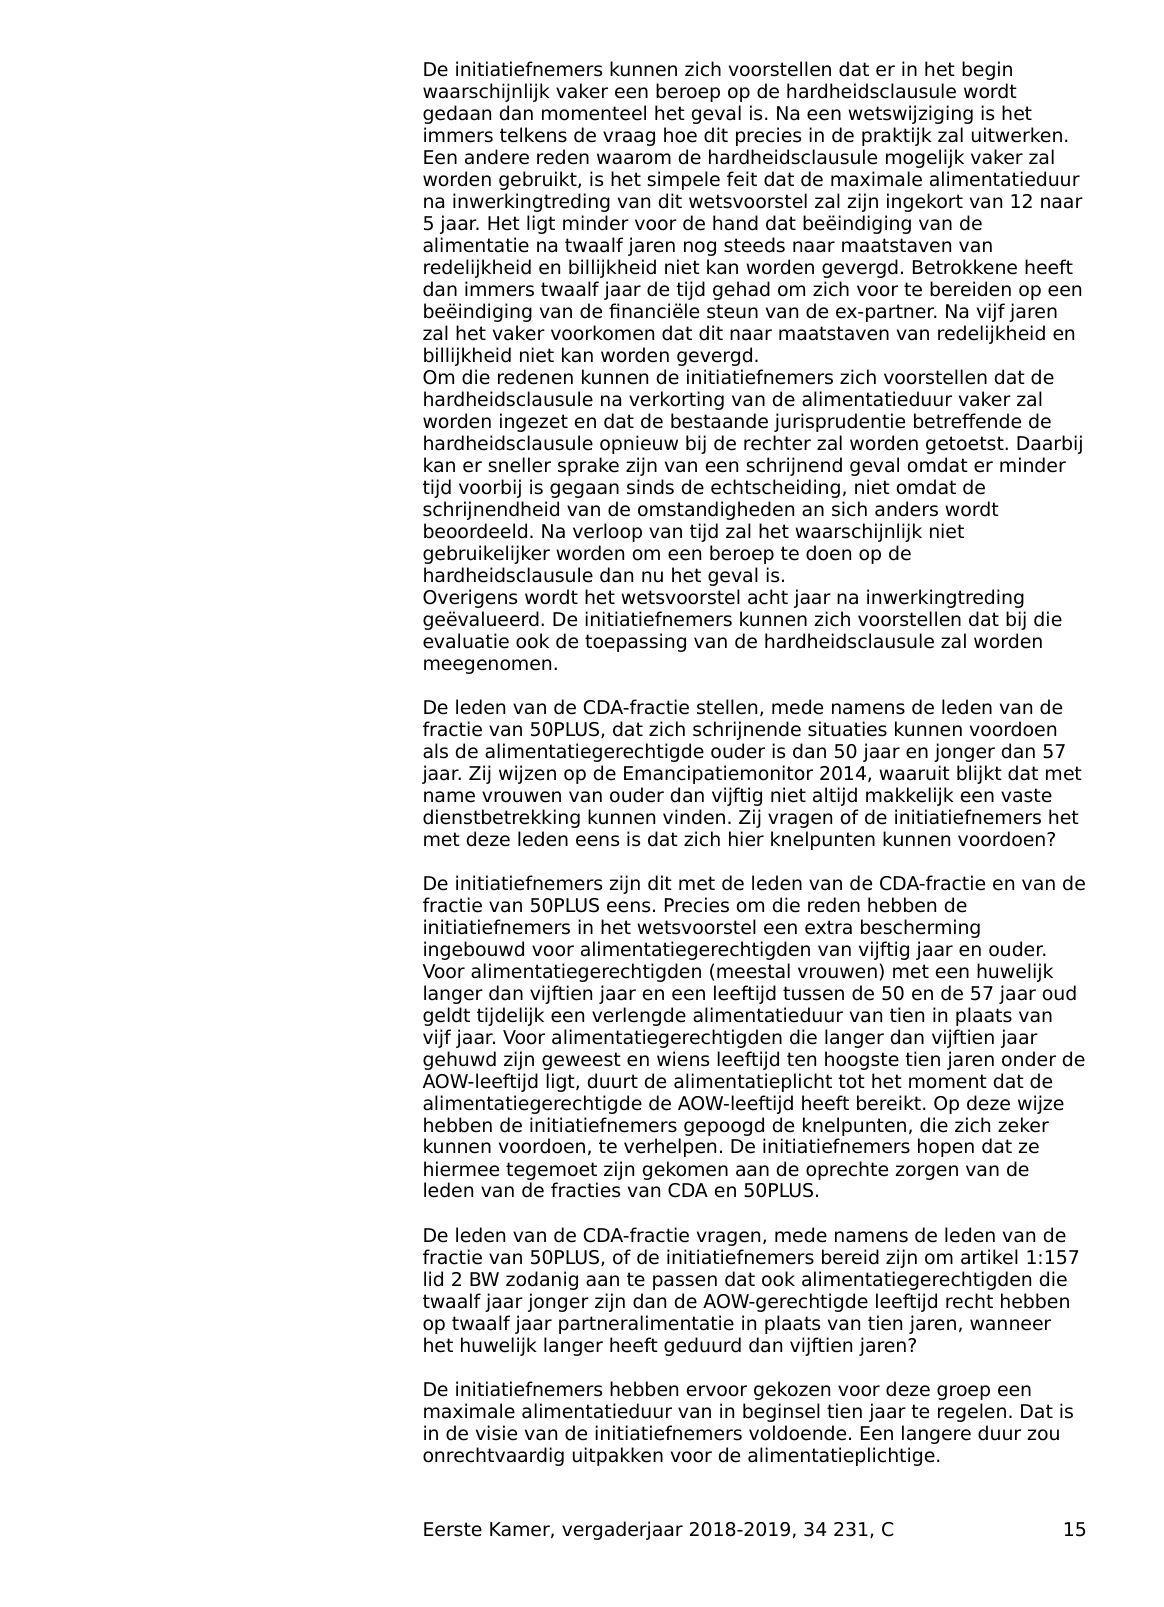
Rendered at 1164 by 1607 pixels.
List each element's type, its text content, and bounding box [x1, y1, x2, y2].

text Overigens wordt het wetsvoorstel acht jaar na inwerkingtreding geëvalueerd. De initiatiefnemers kunnen zich voorstellen dat bij die evaluatie ook de toepassing van de hardheidsclausule zal worden meegenomen. [422, 587, 1087, 674]
text De leden van de CDA-fractie vragen, mede namens de leden van de fractie van 50PLUS, of de initiatiefnemers bereid zijn om artikel 1:157 lid 2 BW zodanig aan te passen dat ook alimentatiegerechtigden die twaalf jaar jonger zijn dan de AOW-gerechtigde leeftijd recht hebben op twaalf jaar partneralimentatie in plaats van tien jaren, wanneer het huwelijk langer heeft geduurd dan vijftien jaren? [422, 1224, 1087, 1356]
text De initiatiefnemers kunnen zich voorstellen dat er in het begin waarschijnlijk vaker een beroep op de hardheidsclausule wordt gedaan dan momenteel het geval is. Na een wetswijziging is het immers telkens de vraag hoe dit precies in de praktijk zal uitwerken. Een andere reden waarom de hardheidsclausule mogelijk vaker zal worden gebruikt, is het simpele feit dat de maximale alimentatieduur na inwerkingtreding van dit wetsvoorstel zal zijn ingekort van 12 naar 5 jaar. Het ligt minder voor de hand dat beëindiging van de alimentatie na twaalf jaren nog steeds naar maatstaven van redelijkheid en billijkheid niet kan worden gevergd. Betrokkene heeft dan immers twaalf jaar de tijd gehad om zich voor te bereiden op een beëindiging van de financiële steun van de ex-partner. Na vijf jaren zal het vaker voorkomen dat dit naar maatstaven van redelijkheid en billijkheid niet kan worden gevergd. [422, 59, 1087, 367]
text De initiatiefnemers hebben ervoor gekozen voor deze groep een maximale alimentatieduur van in beginsel tien jaar te regelen. Dat is in de visie van de initiatiefnemers voldoende. Een langere duur zou onrechtvaardig uitpakken voor de alimentatieplichtige. [422, 1379, 1087, 1467]
text De leden van de CDA-fractie stellen, mede namens de leden van de fractie van 50PLUS, dat zich schrijnende situaties kunnen voordoen als de alimentatiegerechtigde ouder is dan 50 jaar en jonger dan 57 jaar. Zij wijzen op de Emancipatiemonitor 2014, waaruit blijkt dat met name vrouwen van ouder dan vijftig niet altijd makkelijk een vaste dienstbetrekking kunnen vinden. Zij vragen of de initiatiefnemers het met deze leden eens is dat zich hier knelpunten kunnen voordoen? [422, 697, 1087, 851]
text Om die redenen kunnen de initiatiefnemers zich voorstellen dat de hardheidsclausule na verkorting van de alimentatieduur vaker zal worden ingezet en dat de bestaande jurisprudentie betreffende de hardheidsclausule opnieuw bij de rechter zal worden getoetst. Daarbij kan er sneller sprake zijn van een schrijnend geval omdat er minder tijd voorbij is gegaan sinds de echtscheiding, niet omdat de schrijnendheid van de omstandigheden an sich anders wordt beoordeeld. Na verloop van tijd zal het waarschijnlijk niet gebruikelijker worden om een beroep te doen op de hardheidsclausule dan nu het geval is. [422, 367, 1087, 587]
text De initiatiefnemers zijn dit met de leden van de CDA-fractie en van de fractie van 50PLUS eens. Precies om die reden hebben de initiatiefnemers in het wetsvoorstel een extra bescherming ingebouwd voor alimentatiegerechtigden van vijftig jaar en ouder. Voor alimentatiegerechtigden (meestal vrouwen) met een huwelijk langer dan vijftien jaar en een leeftijd tussen de 50 en de 57 jaar oud geldt tijdelijk een verlengde alimentatieduur van tien in plaats van vijf jaar. Voor alimentatiegerechtigden die langer dan vijftien jaar gehuwd zijn geweest en wiens leeftijd ten hoogste tien jaren onder de AOW-leeftijd ligt, duurt de alimentatieplicht tot het moment dat de alimentatiegerechtigde de AOW-leeftijd heeft bereikt. Op deze wijze hebben de initiatiefnemers gepoogd de knelpunten, die zich zeker kunnen voordoen, te verhelpen. De initiatiefnemers hopen dat ze hiermee tegemoet zijn gekomen aan de oprechte zorgen van de leden van de fracties van CDA en 50PLUS. [422, 873, 1087, 1202]
